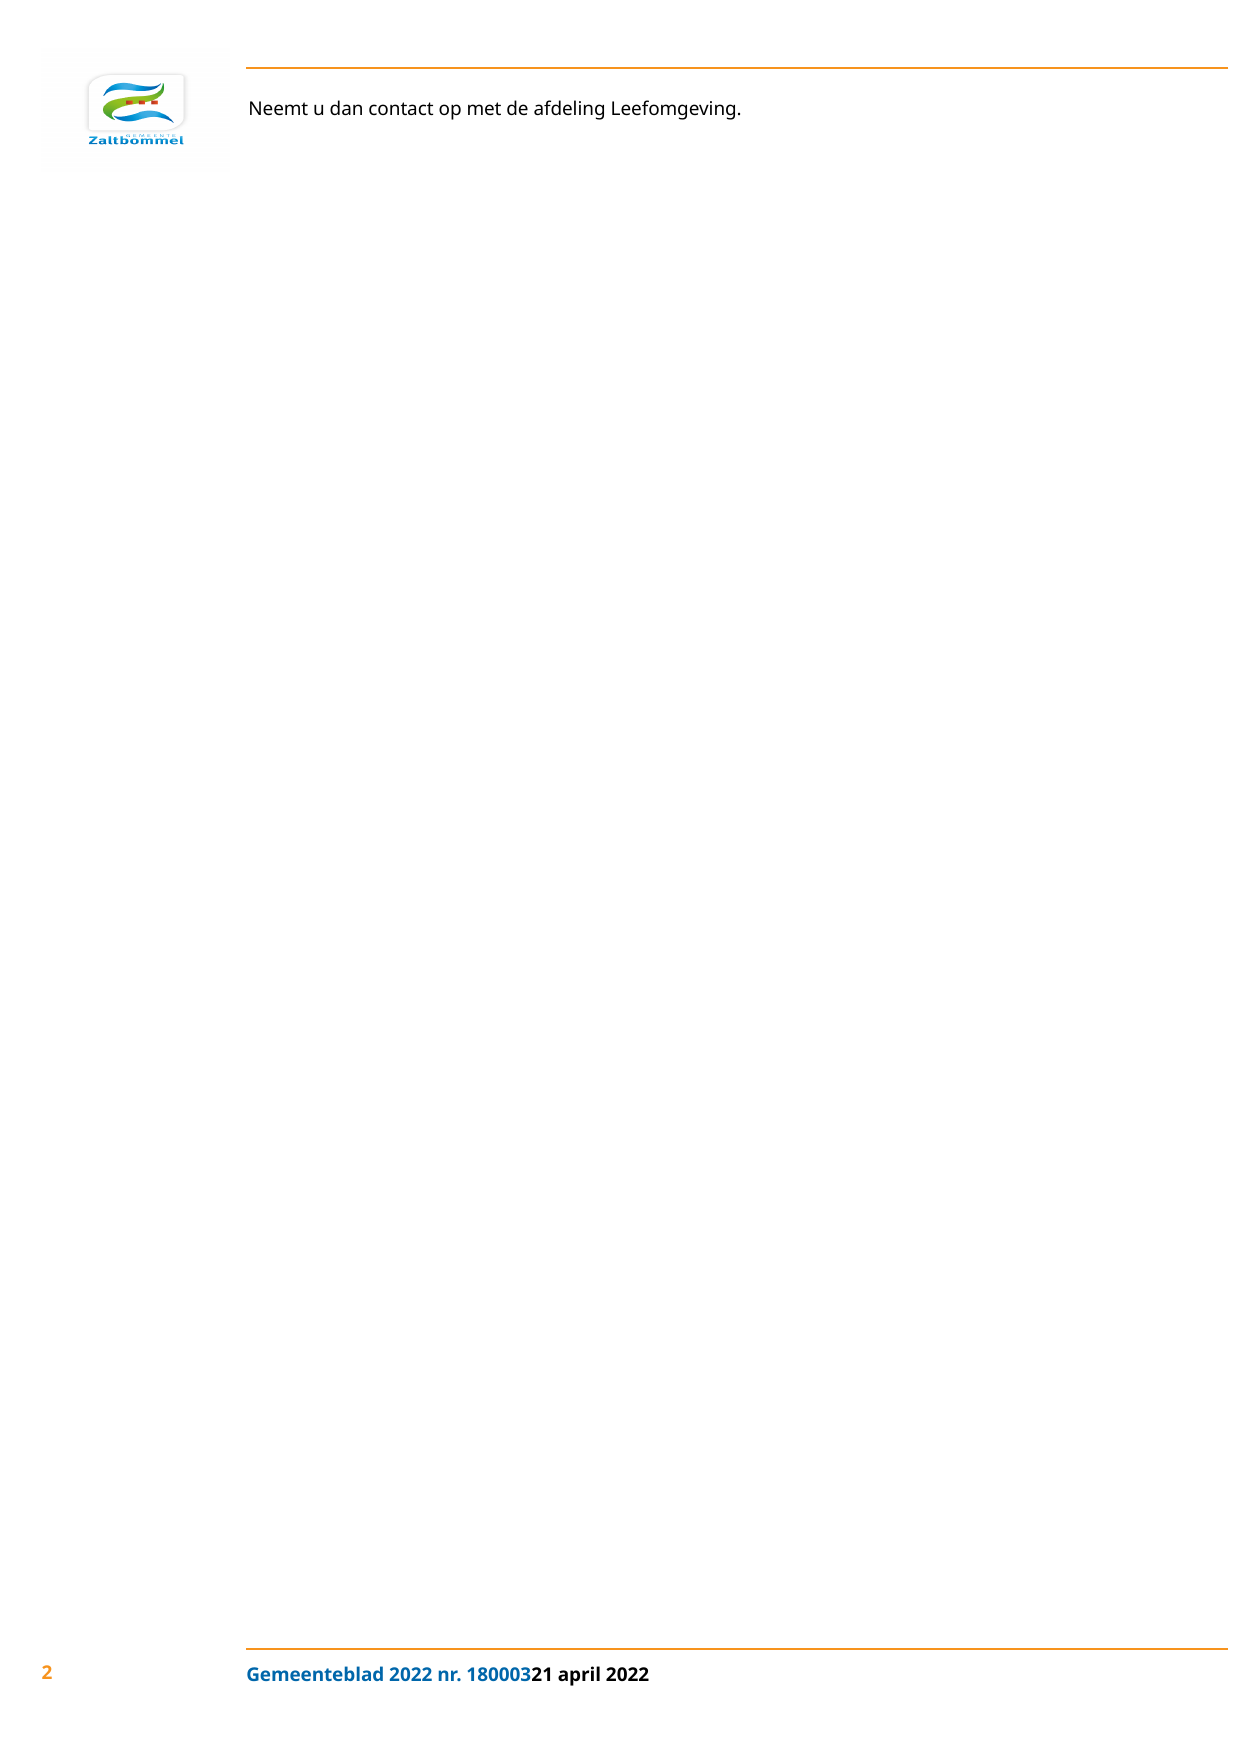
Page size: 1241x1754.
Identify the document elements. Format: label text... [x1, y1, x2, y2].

picture [41, 47, 231, 172]
text Neemt u dan contact op met de afdeling Leefomgeving. [248, 95, 1152, 121]
